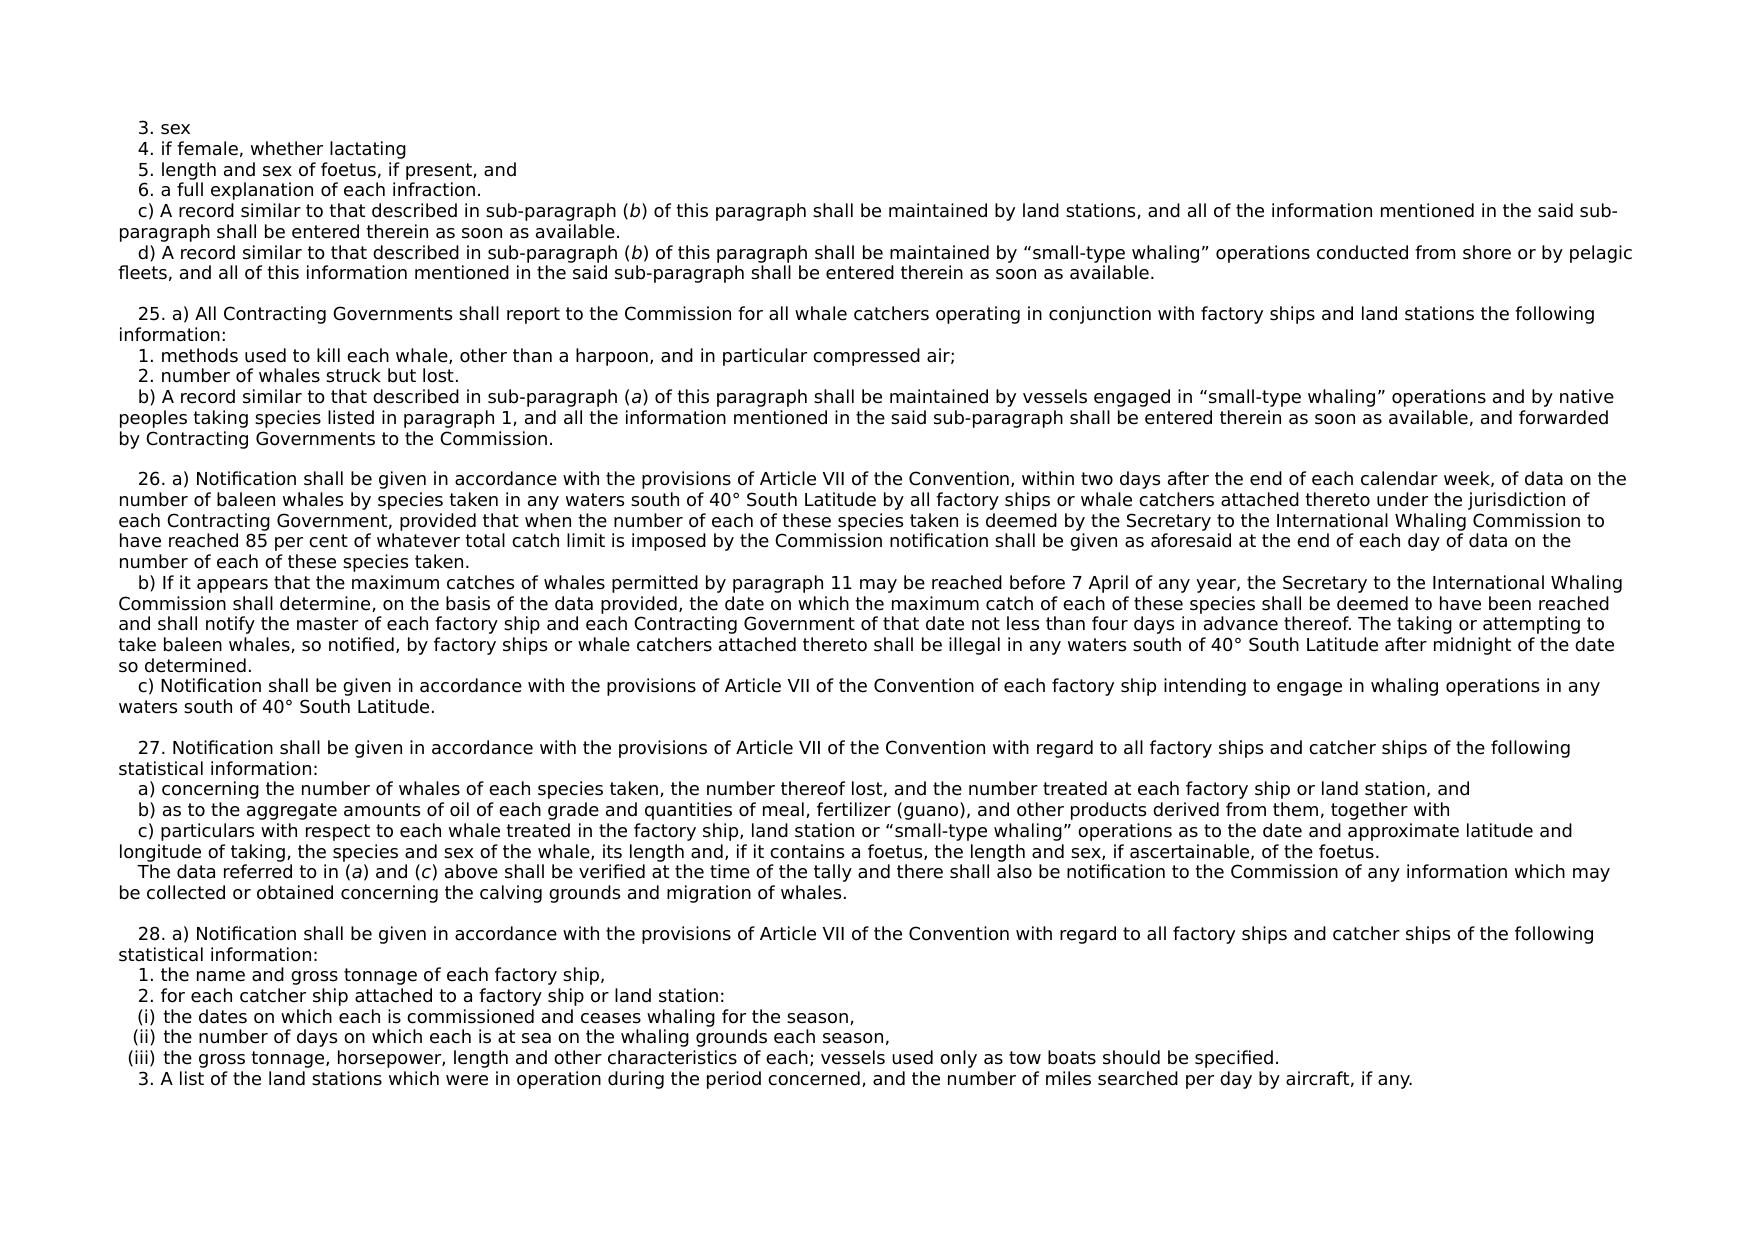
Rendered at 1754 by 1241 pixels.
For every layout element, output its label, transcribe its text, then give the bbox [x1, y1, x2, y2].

text c) A record similar to that described in sub-paragraph (b) of this paragraph shall be maintained by land stations, and all of the information mentioned in the said sub-paragraph shall be entered therein as soon as available. [118, 201, 1636, 242]
text 26. a) Notification shall be given in accordance with the provisions of Article VII of the Convention, within two days after the end of each calendar week, of data on the number of baleen whales by species taken in any waters south of 40° South Latitude by all factory ships or whale catchers attached thereto under the jurisdiction of each Contracting Government, provided that when the number of each of these species taken is deemed by the Secretary to the International Whaling Commission to have reached 85 per cent of whatever total catch limit is imposed by the Commission notification shall be given as aforesaid at the end of each day of data on the number of each of these species taken. [118, 469, 1636, 573]
text 2. number of whales struck but lost. [118, 366, 1636, 387]
text d) A record similar to that described in sub-paragraph (b) of this paragraph shall be maintained by “small-type whaling” operations conducted from shore or by pelagic fleets, and all of this information mentioned in the said sub-paragraph shall be entered therein as soon as available. [118, 242, 1636, 284]
text 2. for each catcher ship attached to a factory ship or land station: [118, 986, 1636, 1007]
text c) Notification shall be given in accordance with the provisions of Article VII of the Convention of each factory ship intending to engage in whaling operations in any waters south of 40° South Latitude. [118, 676, 1636, 718]
text 5. length and sex of foetus, if present, and [118, 159, 1636, 180]
text 1. the name and gross tonnage of each factory ship, [118, 965, 1636, 986]
text 1. methods used to kill each whale, other than a harpoon, and in particular compressed air; [118, 345, 1636, 366]
text The data referred to in (a) and (c) above shall be verified at the time of the tally and there shall also be notification to the Commission of any information which may be collected or obtained concerning the calving grounds and migration of whales. [118, 862, 1636, 904]
text a) concerning the number of whales of each species taken, the number thereof lost, and the number treated at each factory ship or land station, and [118, 779, 1636, 800]
text c) particulars with respect to each whale treated in the factory ship, land station or “small-type whaling” operations as to the date and approximate latitude and longitude of taking, the species and sex of the whale, its length and, if it contains a foetus, the length and sex, if ascertainable, of the foetus. [118, 821, 1636, 862]
text (ii) the number of days on which each is at sea on the whaling grounds each season, [118, 1027, 1636, 1048]
text (iii) the gross tonnage, horsepower, length and other characteristics of each; vessels used only as tow boats should be specified. [118, 1048, 1636, 1069]
text 3. sex [118, 118, 1636, 139]
text 28. a) Notification shall be given in accordance with the provisions of Article VII of the Convention with regard to all factory ships and catcher ships of the following statistical information: [118, 924, 1636, 965]
text (i) the dates on which each is commissioned and ceases whaling for the season, [118, 1007, 1636, 1027]
text b) A record similar to that described in sub-paragraph (a) of this paragraph shall be maintained by vessels engaged in “small-type whaling” operations and by native peoples taking species listed in paragraph 1, and all the information mentioned in the said sub-paragraph shall be entered therein as soon as available, and forwarded by Contracting Governments to the Commission. [118, 387, 1636, 449]
text 4. if female, whether lactating [118, 139, 1636, 159]
text 6. a full explanation of each infraction. [118, 180, 1636, 201]
text 27. Notification shall be given in accordance with the provisions of Article VII of the Convention with regard to all factory ships and catcher ships of the following statistical information: [118, 738, 1636, 779]
text b) If it appears that the maximum catches of whales permitted by paragraph 11 may be reached before 7 April of any year, the Secretary to the International Whaling Commission shall determine, on the basis of the data provided, the date on which the maximum catch of each of these species shall be deemed to have been reached and shall notify the master of each factory ship and each Contracting Government of that date not less than four days in advance thereof. The taking or attempting to take baleen whales, so notified, by factory ships or whale catchers attached thereto shall be illegal in any waters south of 40° South Latitude after midnight of the date so determined. [118, 573, 1636, 676]
text 3. A list of the land stations which were in operation during the period concerned, and the number of miles searched per day by aircraft, if any. [118, 1069, 1636, 1089]
text 25. a) All Contracting Governments shall report to the Commission for all whale catchers operating in conjunction with factory ships and land stations the following information: [118, 304, 1636, 345]
text b) as to the aggregate amounts of oil of each grade and quantities of meal, fertilizer (guano), and other products derived from them, together with [118, 800, 1636, 821]
